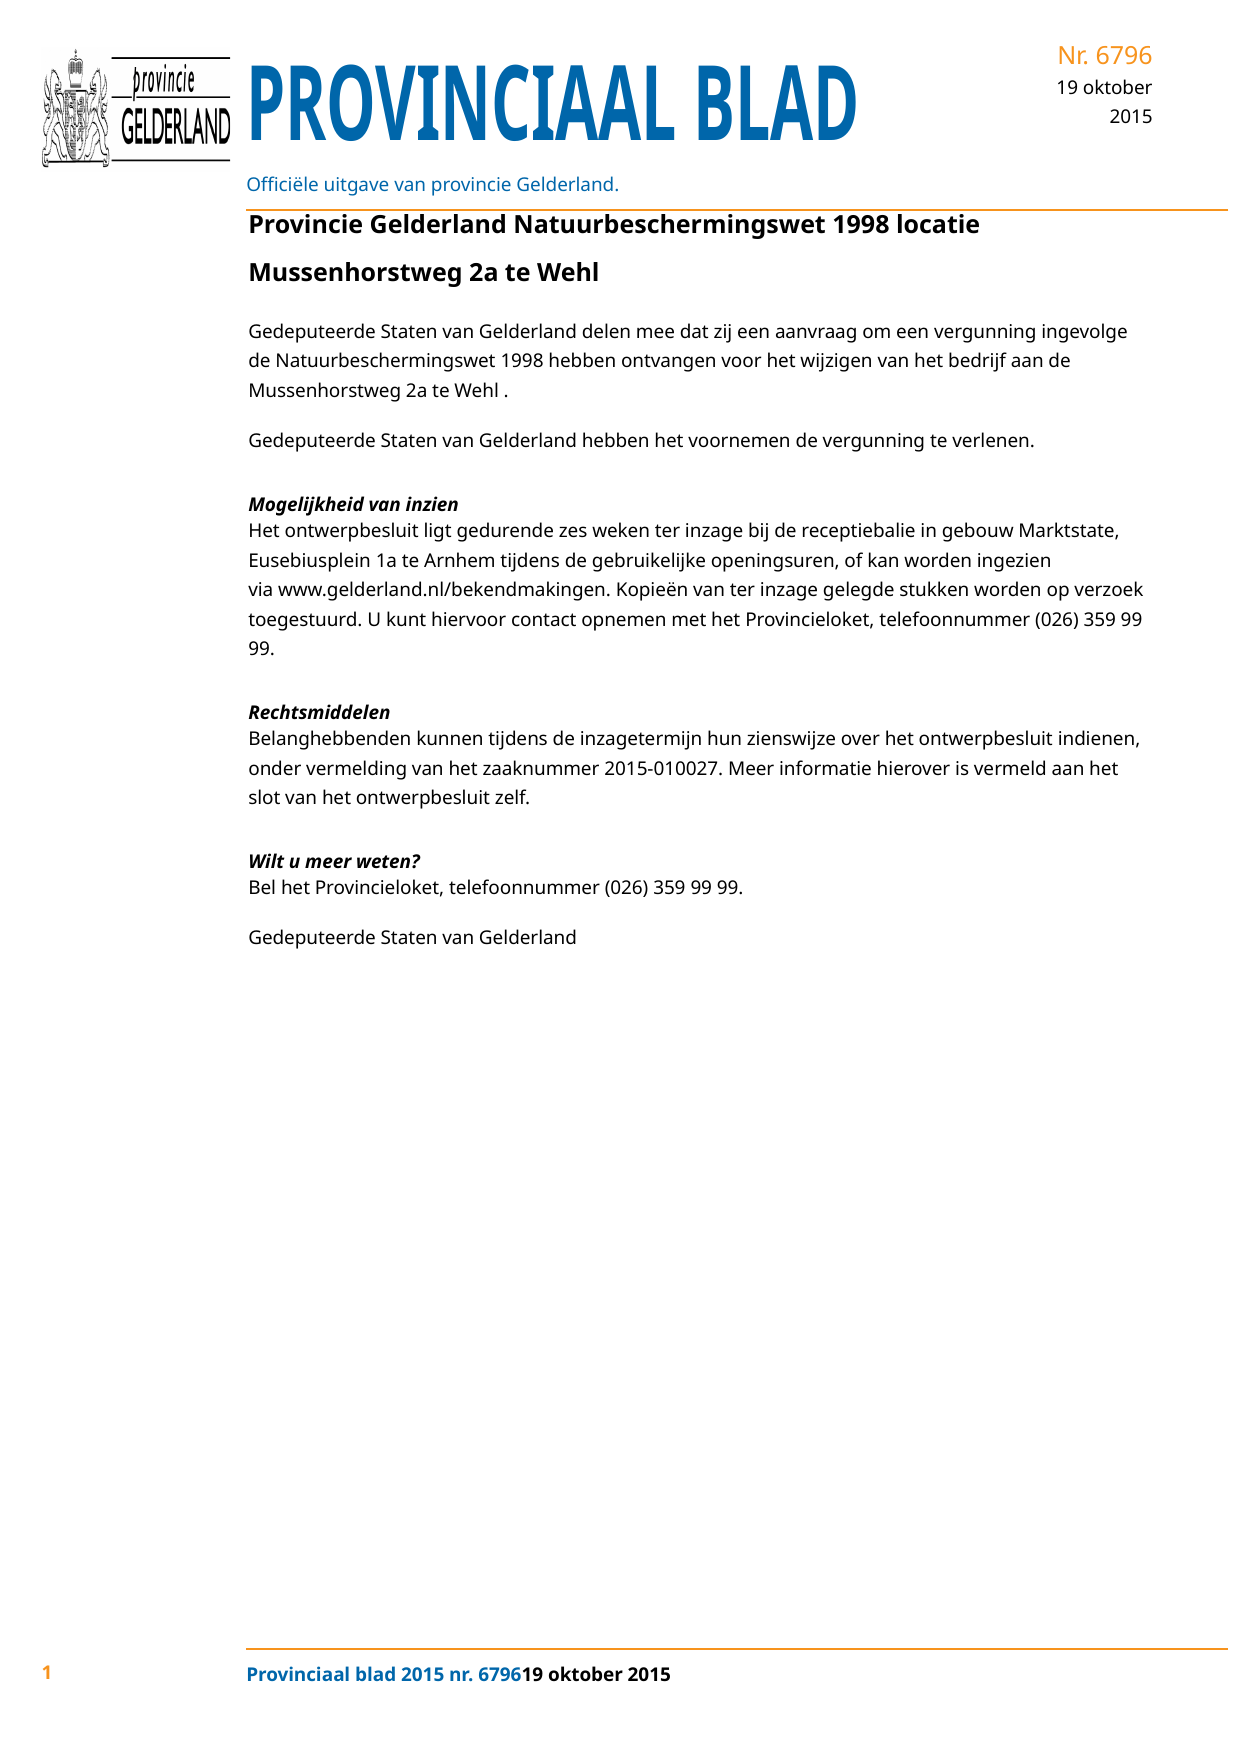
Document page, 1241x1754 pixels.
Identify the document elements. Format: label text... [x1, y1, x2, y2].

picture [41, 47, 231, 172]
text Gedeputeerde Staten van Gelderland [248, 924, 1152, 950]
text Belanghebbenden kunnen tijdens de inzagetermijn hun zienswijze over het ontwerpbesluit indienen, onder vermelding van het zaaknummer 2015-010027. Meer informatie hierover is vermeld aan het slot van het ontwerpbesluit zelf. [248, 725, 1152, 810]
text Provincie Gelderland Natuurbeschermingswet 1998 locatie Mussenhorstweg 2a te Wehl [248, 211, 1152, 288]
text Gedeputeerde Staten van Gelderland delen mee dat zij een aanvraag om een vergunning ingevolge de Natuurbeschermingswet 1998 hebben ontvangen voor het wijzigen van het bedrijf aan de Mussenhorstweg 2a te Wehl . [248, 318, 1152, 403]
text Mogelijkheid van inzien [248, 491, 1152, 517]
text Wilt u meer weten? [248, 848, 1152, 874]
text Bel het Provincieloket, telefoonnummer (026) 359 99 99. [248, 874, 1152, 900]
text Gedeputeerde Staten van Gelderland hebben het voornemen de vergunning te verlenen. [248, 427, 1152, 453]
text Rechtsmiddelen [248, 699, 1152, 725]
text Het ontwerpbesluit ligt gedurende zes weken ter inzage bij de receptiebalie in gebouw Marktstate, Eusebiusplein 1a te Arnhem tijdens de gebruikelijke openingsuren, of kan worden ingezien via www.gelderland.nl/bekendmakingen. Kopieën van ter inzage gelegde stukken worden op verzoek toegestuurd. U kunt hiervoor contact opnemen met het Provincieloket, telefoonnummer (026) 359 99 99. [248, 517, 1152, 661]
